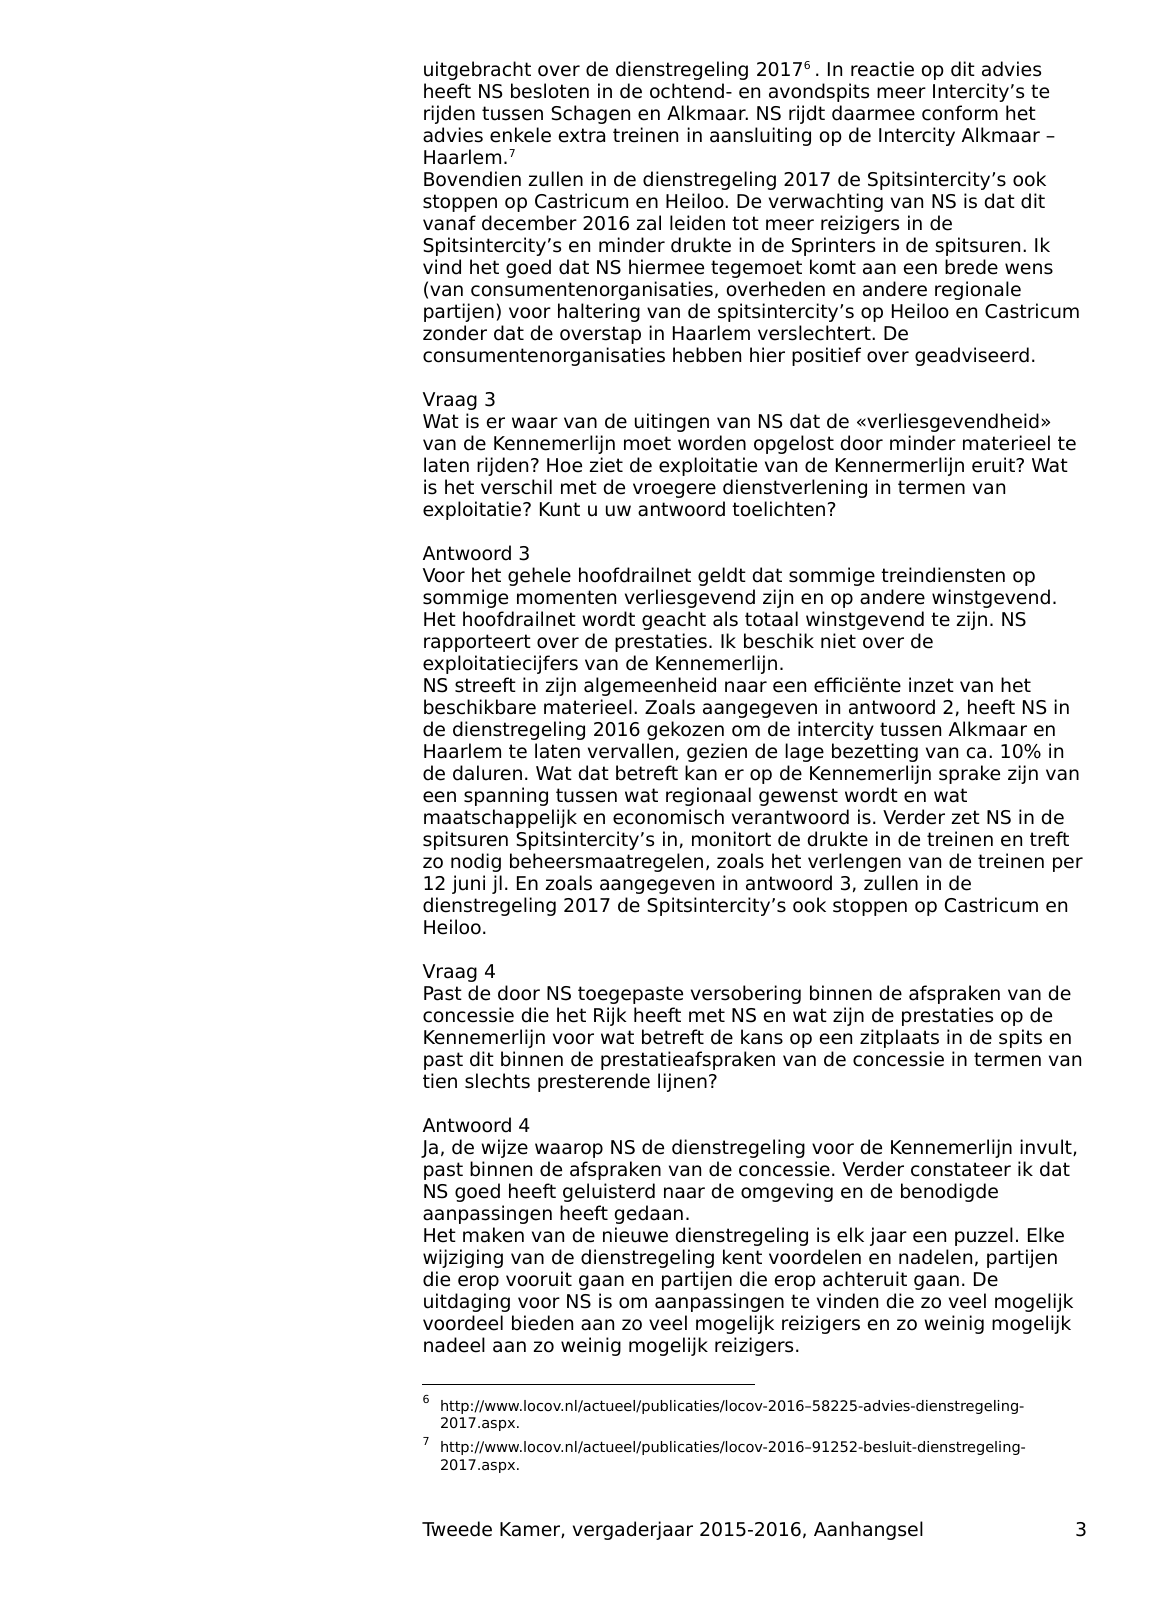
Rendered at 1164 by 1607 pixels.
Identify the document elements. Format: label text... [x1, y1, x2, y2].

text Bovendien zullen in de dienstregeling 2017 de Spitsintercity’s ook stoppen op Castricum en Heiloo. De verwachting van NS is dat dit vanaf december 2016 zal leiden tot meer reizigers in de Spitsintercity’s en minder drukte in de Sprinters in de spitsuren. Ik vind het goed dat NS hiermee tegemoet komt aan een brede wens (van consumentenorganisaties, overheden en andere regionale partijen) voor haltering van de spitsintercity’s op Heiloo en Castricum zonder dat de overstap in Haarlem verslechtert. De consumentenorganisaties hebben hier positief over geadviseerd. [422, 169, 1087, 367]
text Antwoord 4 [422, 1115, 1087, 1137]
text http://www.locov.nl/actueel/publicaties/locov-2016–91252-besluit-dienstregeling-2017.aspx. [422, 1435, 1087, 1474]
text Wat is er waar van de uitingen van NS dat de «verliesgevendheid» van de Kennemerlijn moet worden opgelost door minder materieel te laten rijden? Hoe ziet de exploitatie van de Kennermerlijn eruit? Wat is het verschil met de vroegere dienstverlening in termen van exploitatie? Kunt u uw antwoord toelichten? [422, 411, 1087, 521]
text Antwoord 3 [422, 543, 1087, 565]
text Voor het gehele hoofdrailnet geldt dat sommige treindiensten op sommige momenten verliesgevend zijn en op andere winstgevend. Het hoofdrailnet wordt geacht als totaal winstgevend te zijn. NS rapporteert over de prestaties. Ik beschik niet over de exploitatiecijfers van de Kennemerlijn. [422, 565, 1087, 675]
text Ja, de wijze waarop NS de dienstregeling voor de Kennemerlijn invult, past binnen de afspraken van de concessie. Verder constateer ik dat NS goed heeft geluisterd naar de omgeving en de benodigde aanpassingen heeft gedaan. [422, 1137, 1087, 1225]
text uitgebracht over de dienstregeling 2017. In reactie op dit advies heeft NS besloten in de ochtend- en avondspits meer Intercity’s te rijden tussen Schagen en Alkmaar. NS rijdt daarmee conform het advies enkele extra treinen in aansluiting op de Intercity Alkmaar – Haarlem. [422, 59, 1087, 169]
text Het maken van de nieuwe dienstregeling is elk jaar een puzzel. Elke wijziging van de dienstregeling kent voordelen en nadelen, partijen die erop vooruit gaan en partijen die erop achteruit gaan. De uitdaging voor NS is om aanpassingen te vinden die zo veel mogelijk voordeel bieden aan zo veel mogelijk reizigers en zo weinig mogelijk nadeel aan zo weinig mogelijk reizigers. [422, 1225, 1087, 1357]
text NS streeft in zijn algemeenheid naar een efficiënte inzet van het beschikbare materieel. Zoals aangegeven in antwoord 2, heeft NS in de dienstregeling 2016 gekozen om de intercity tussen Alkmaar en Haarlem te laten vervallen, gezien de lage bezetting van ca. 10% in de daluren. Wat dat betreft kan er op de Kennemerlijn sprake zijn van een spanning tussen wat regionaal gewenst wordt en wat maatschappelijk en economisch verantwoord is. Verder zet NS in de spitsuren Spitsintercity’s in, monitort de drukte in de treinen en treft zo nodig beheersmaatregelen, zoals het verlengen van de treinen per 12 juni jl. En zoals aangegeven in antwoord 3, zullen in de dienstregeling 2017 de Spitsintercity’s ook stoppen op Castricum en Heiloo. [422, 675, 1087, 939]
text Past de door NS toegepaste versobering binnen de afspraken van de concessie die het Rijk heeft met NS en wat zijn de prestaties op de Kennemerlijn voor wat betreft de kans op een zitplaats in de spits en past dit binnen de prestatieafspraken van de concessie in termen van tien slechts presterende lijnen? [422, 983, 1087, 1093]
text http://www.locov.nl/actueel/publicaties/locov-2016–58225-advies-dienstregeling-2017.aspx. [422, 1393, 1087, 1432]
text Vraag 3 [422, 389, 1087, 411]
text Vraag 4 [422, 961, 1087, 983]
